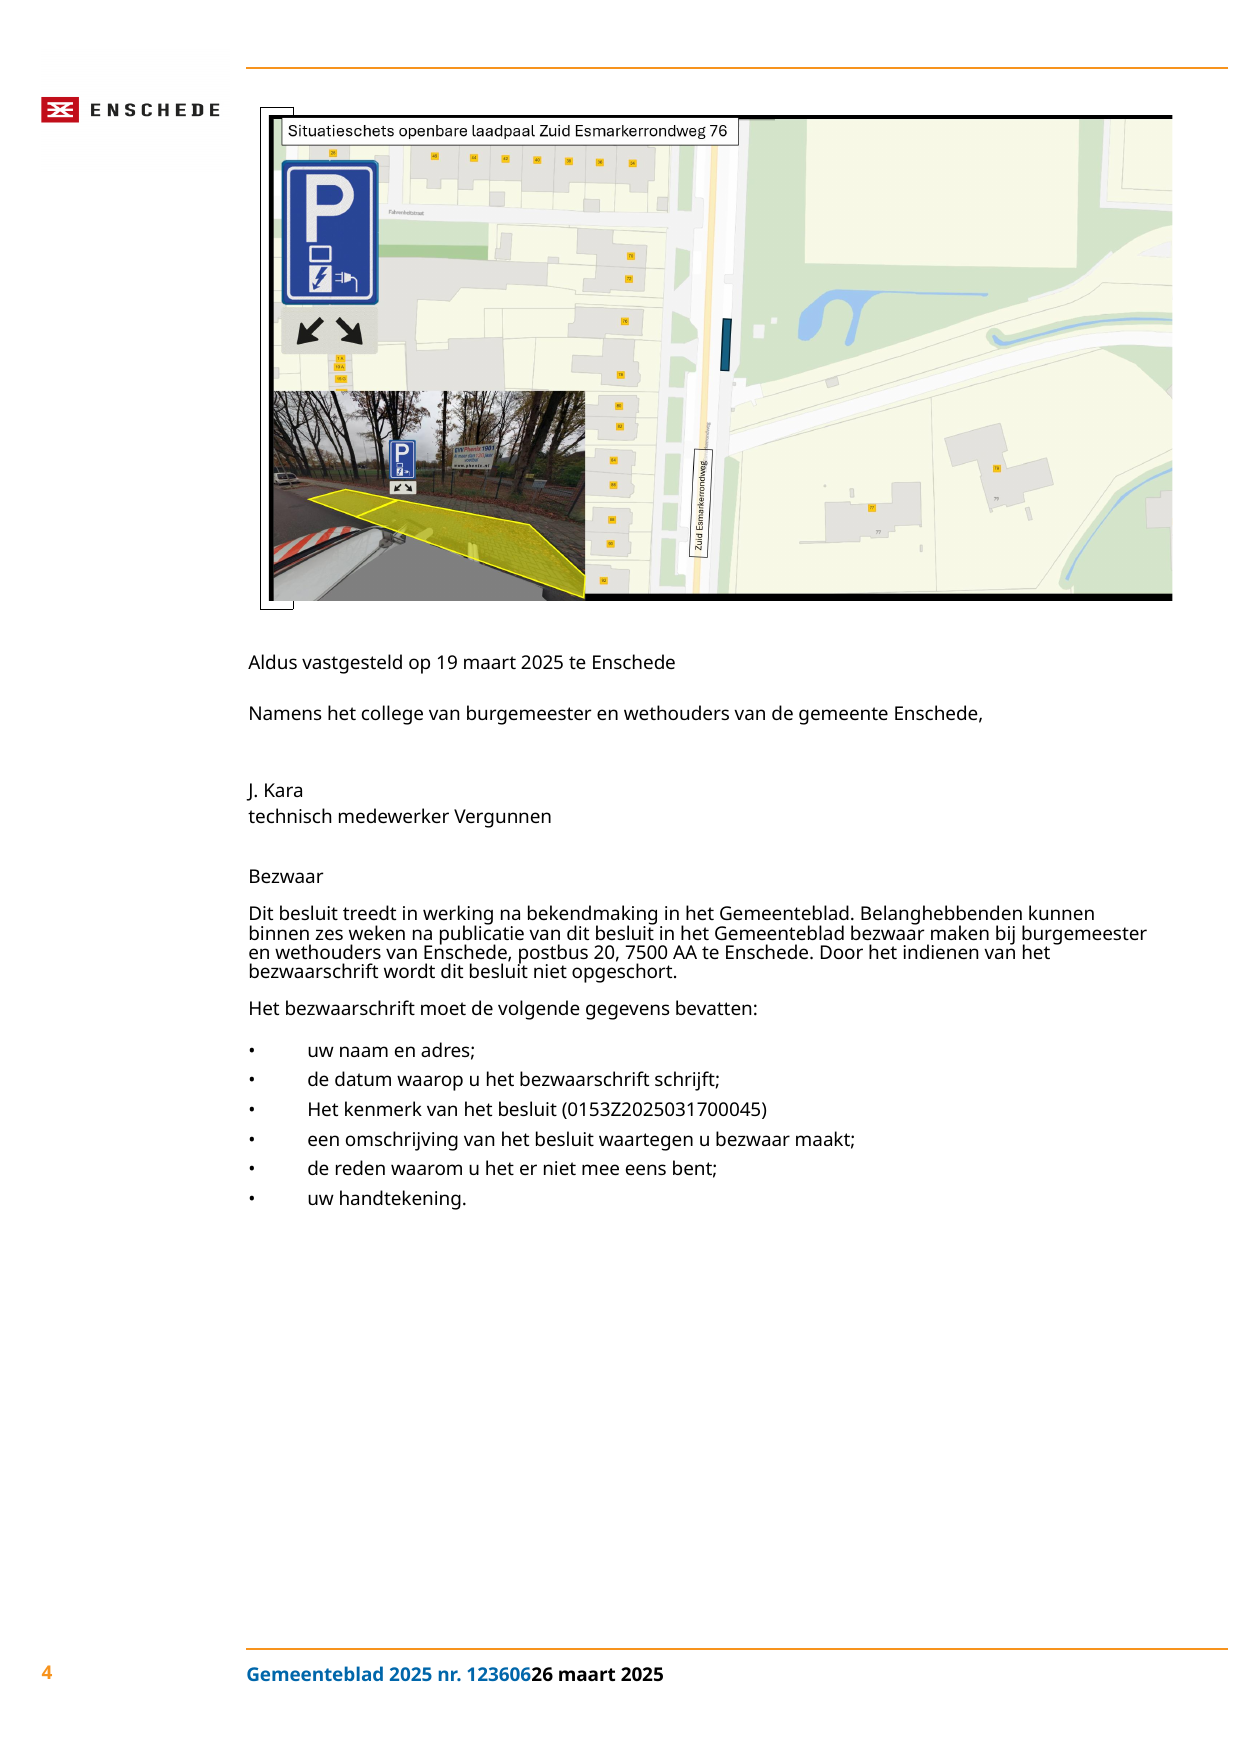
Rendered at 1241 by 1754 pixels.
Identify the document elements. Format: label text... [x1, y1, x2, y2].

picture [41, 47, 231, 172]
list een omschrijving van het besluit waartegen u bezwaar maakt; [248, 1126, 1152, 1152]
text Bezwaar [248, 868, 1152, 888]
text technisch medewerker Vergunnen [248, 803, 1152, 829]
list Het kenmerk van het besluit (0153Z2025031700045) [248, 1096, 1152, 1122]
text Namens het college van burgemeester en wethouders van de gemeente Enschede, [248, 700, 1152, 726]
list uw naam en adres; [248, 1037, 1152, 1063]
picture [268, 115, 1173, 601]
list de reden waarom u het er niet mee eens bent; [248, 1155, 1152, 1181]
text Het bezwaarschrift moet de volgende gegevens bevatten: [248, 1000, 1152, 1019]
text Aldus vastgesteld op 19 maart 2025 te Enschede [248, 649, 1152, 674]
text J. Kara [248, 777, 1152, 803]
list uw handtekening. [248, 1185, 1152, 1211]
text Dit besluit treedt in werking na bekendmaking in het Gemeenteblad. Belanghebbenden kunnen binnen zes weken na publicatie van dit besluit in het Gemeenteblad bezwaar maken bij burgemeester en wethouders van Enschede, postbus 20, 7500 AA te Enschede. Door het indienen van het bezwaarschrift wordt dit besluit niet opgeschort. [248, 905, 1152, 982]
list de datum waarop u het bezwaarschrift schrijft; [248, 1067, 1152, 1092]
